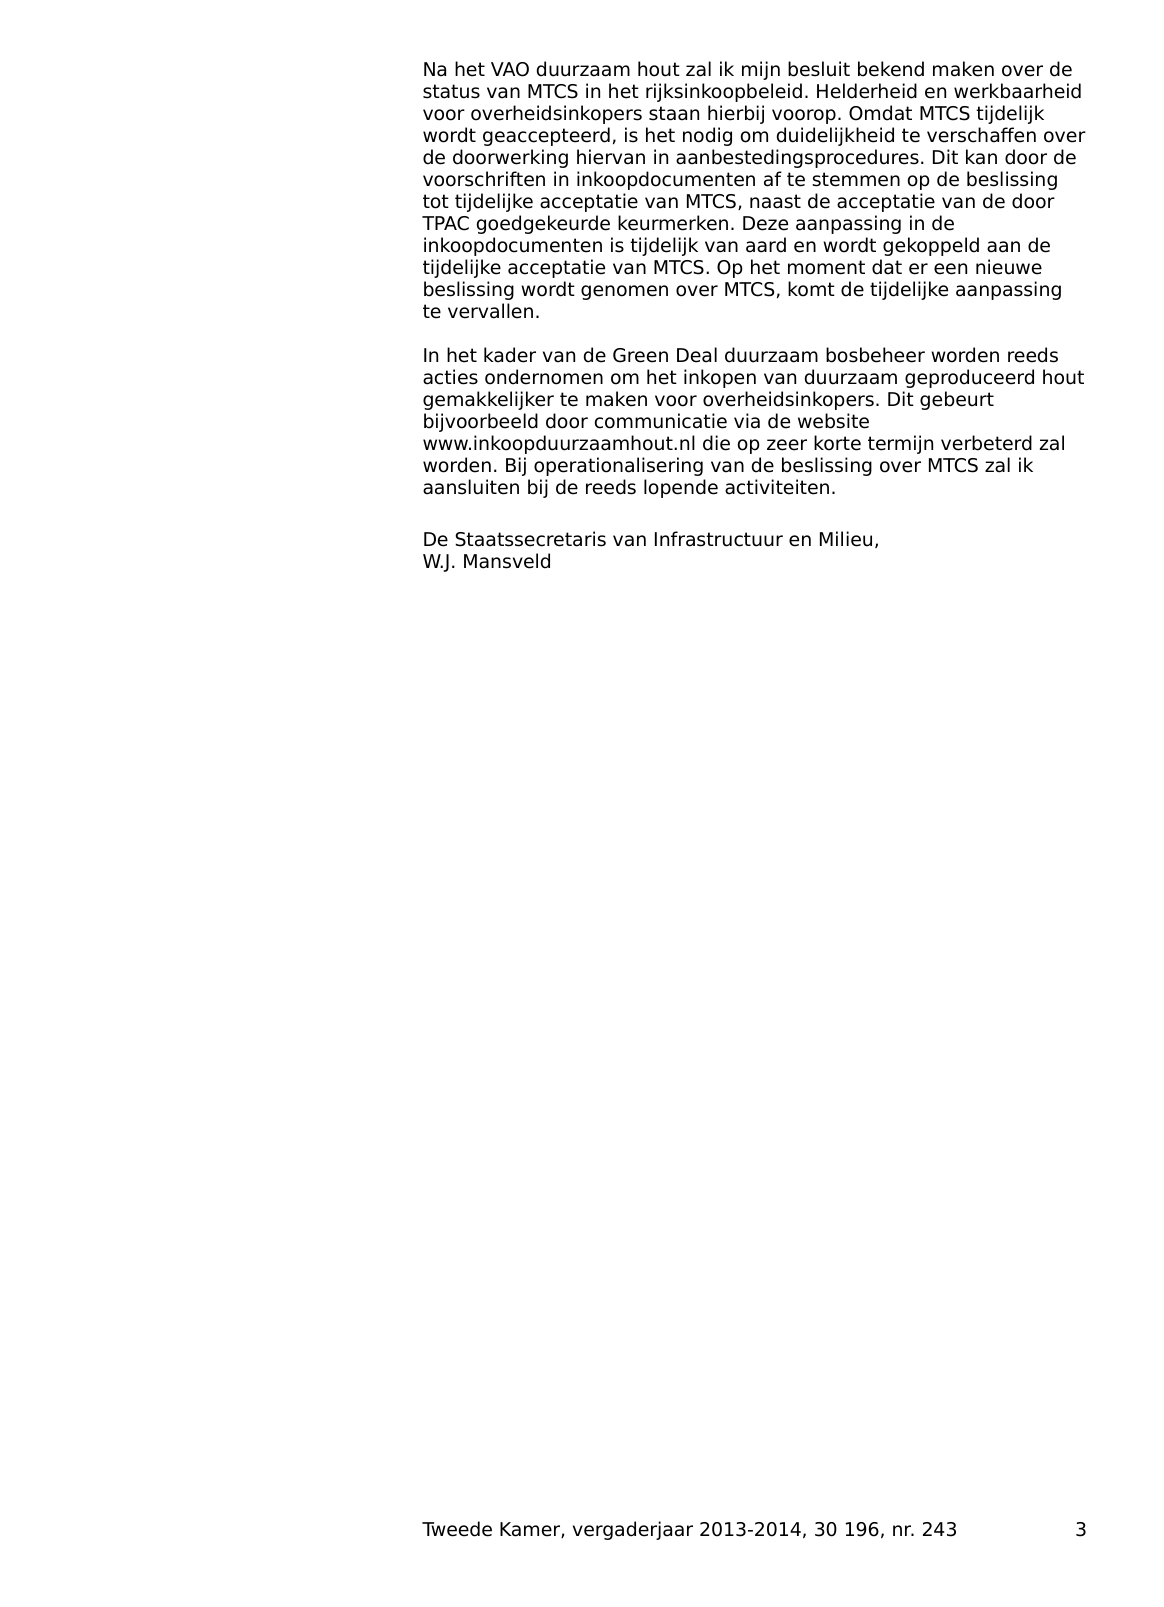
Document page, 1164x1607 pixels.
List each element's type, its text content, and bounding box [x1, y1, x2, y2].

text In het kader van de Green Deal duurzaam bosbeheer worden reeds acties ondernomen om het inkopen van duurzaam geproduceerd hout gemakkelijker te maken voor overheidsinkopers. Dit gebeurt bijvoorbeeld door communicatie via de website www.inkoopduurzaamhout.nl die op zeer korte termijn verbeterd zal worden. Bij operationalisering van de beslissing over MTCS zal ik aansluiten bij de reeds lopende activiteiten. [422, 345, 1087, 499]
text De Staatssecretaris van Infrastructuur en Milieu, W.J. Mansveld [422, 529, 1087, 573]
text Na het VAO duurzaam hout zal ik mijn besluit bekend maken over de status van MTCS in het rijksinkoopbeleid. Helderheid en werkbaarheid voor overheidsinkopers staan hierbij voorop. Omdat MTCS tijdelijk wordt geaccepteerd, is het nodig om duidelijkheid te verschaffen over de doorwerking hiervan in aanbestedingsprocedures. Dit kan door de voorschriften in inkoopdocumenten af te stemmen op de beslissing tot tijdelijke acceptatie van MTCS, naast de acceptatie van de door TPAC goedgekeurde keurmerken. Deze aanpassing in de inkoopdocumenten is tijdelijk van aard en wordt gekoppeld aan de tijdelijke acceptatie van MTCS. Op het moment dat er een nieuwe beslissing wordt genomen over MTCS, komt de tijdelijke aanpassing te vervallen. [422, 59, 1087, 323]
